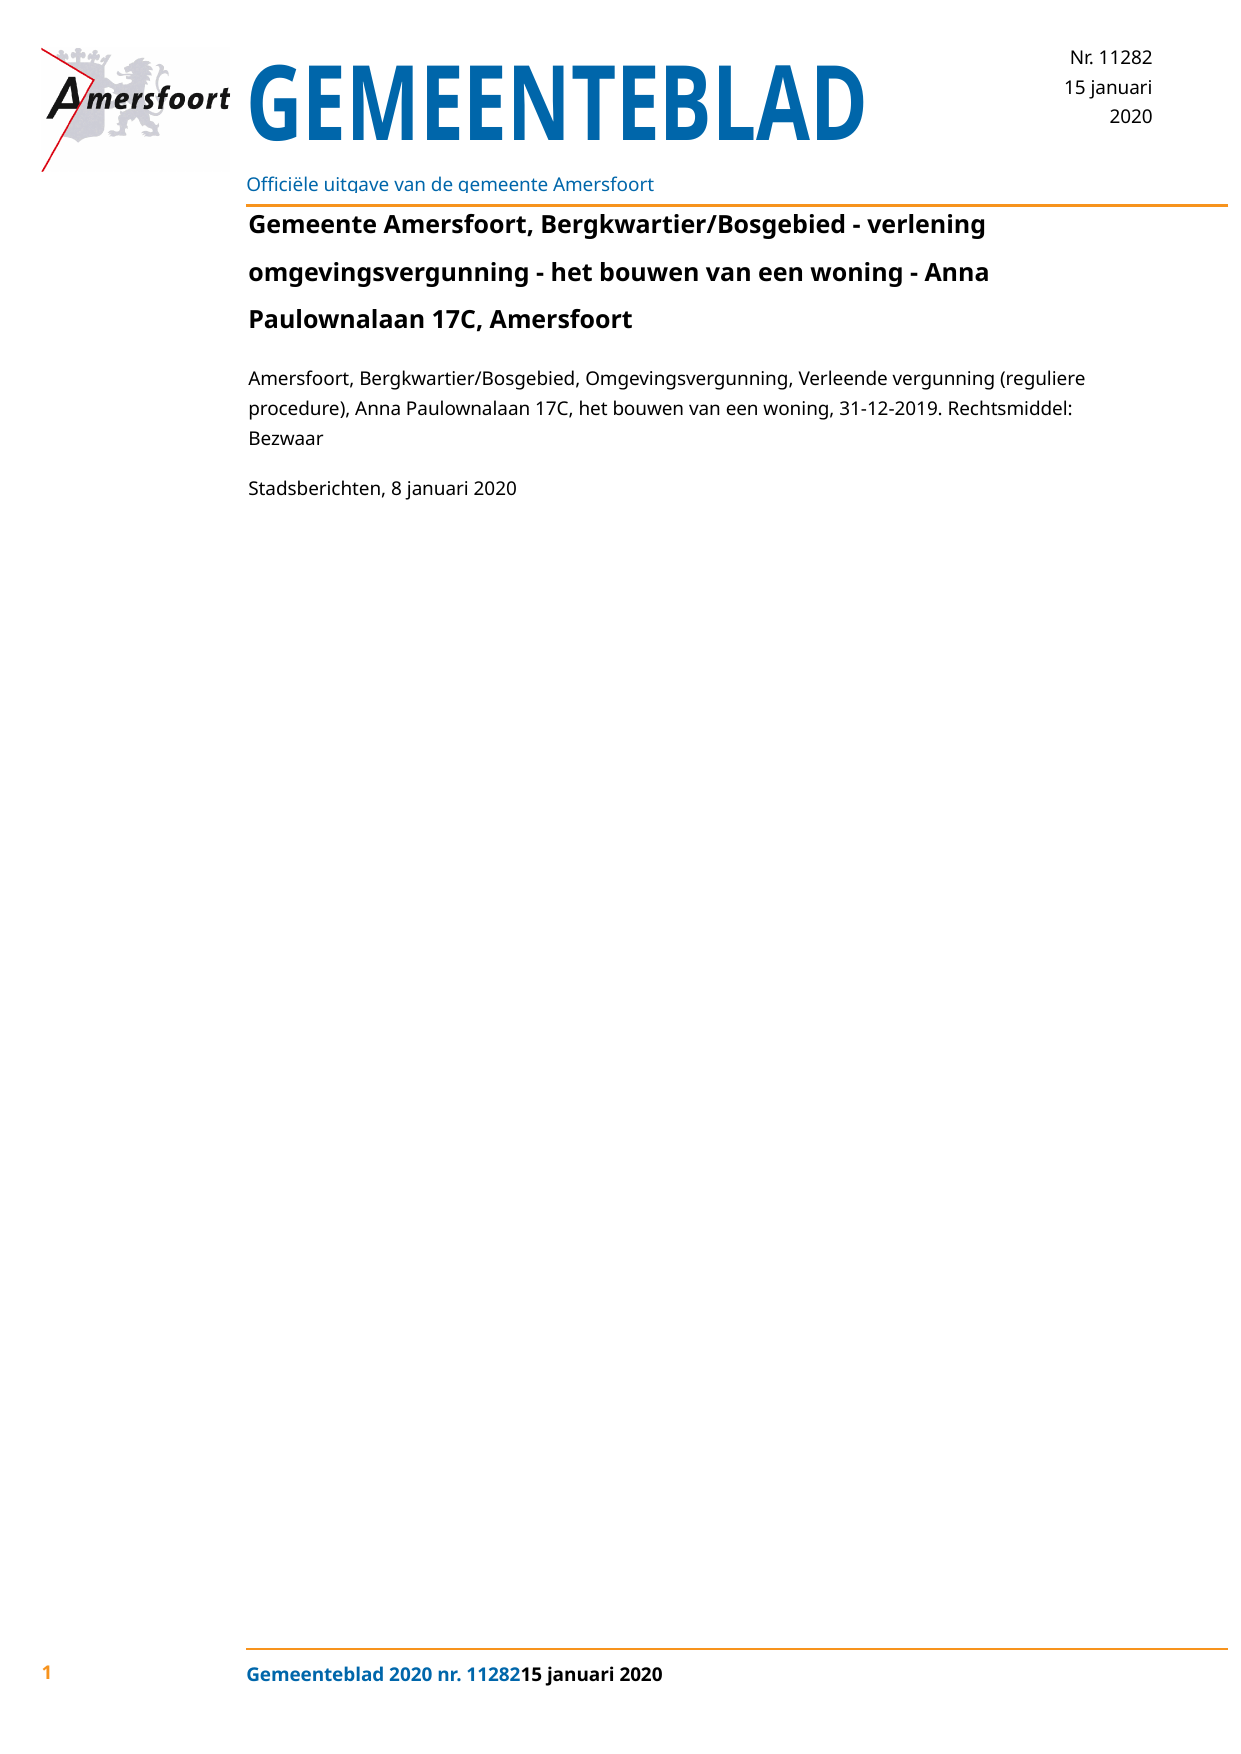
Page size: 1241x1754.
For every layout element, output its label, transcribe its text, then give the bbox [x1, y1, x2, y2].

text Stadsberichten, 8 januari 2020 [248, 475, 1152, 501]
text Gemeente Amersfoort, Bergkwartier/Bosgebied - verlening omgevingsvergunning - het bouwen van een woning - Anna Paulownalaan 17C, Amersfoort [248, 207, 1152, 336]
text Amersfoort, Bergkwartier/Bosgebied, Omgevingsvergunning, Verleende vergunning (reguliere procedure), Anna Paulownalaan 17C, het bouwen van een woning, 31-12-2019. Rechtsmiddel: Bezwaar [248, 366, 1152, 450]
picture [41, 47, 231, 172]
